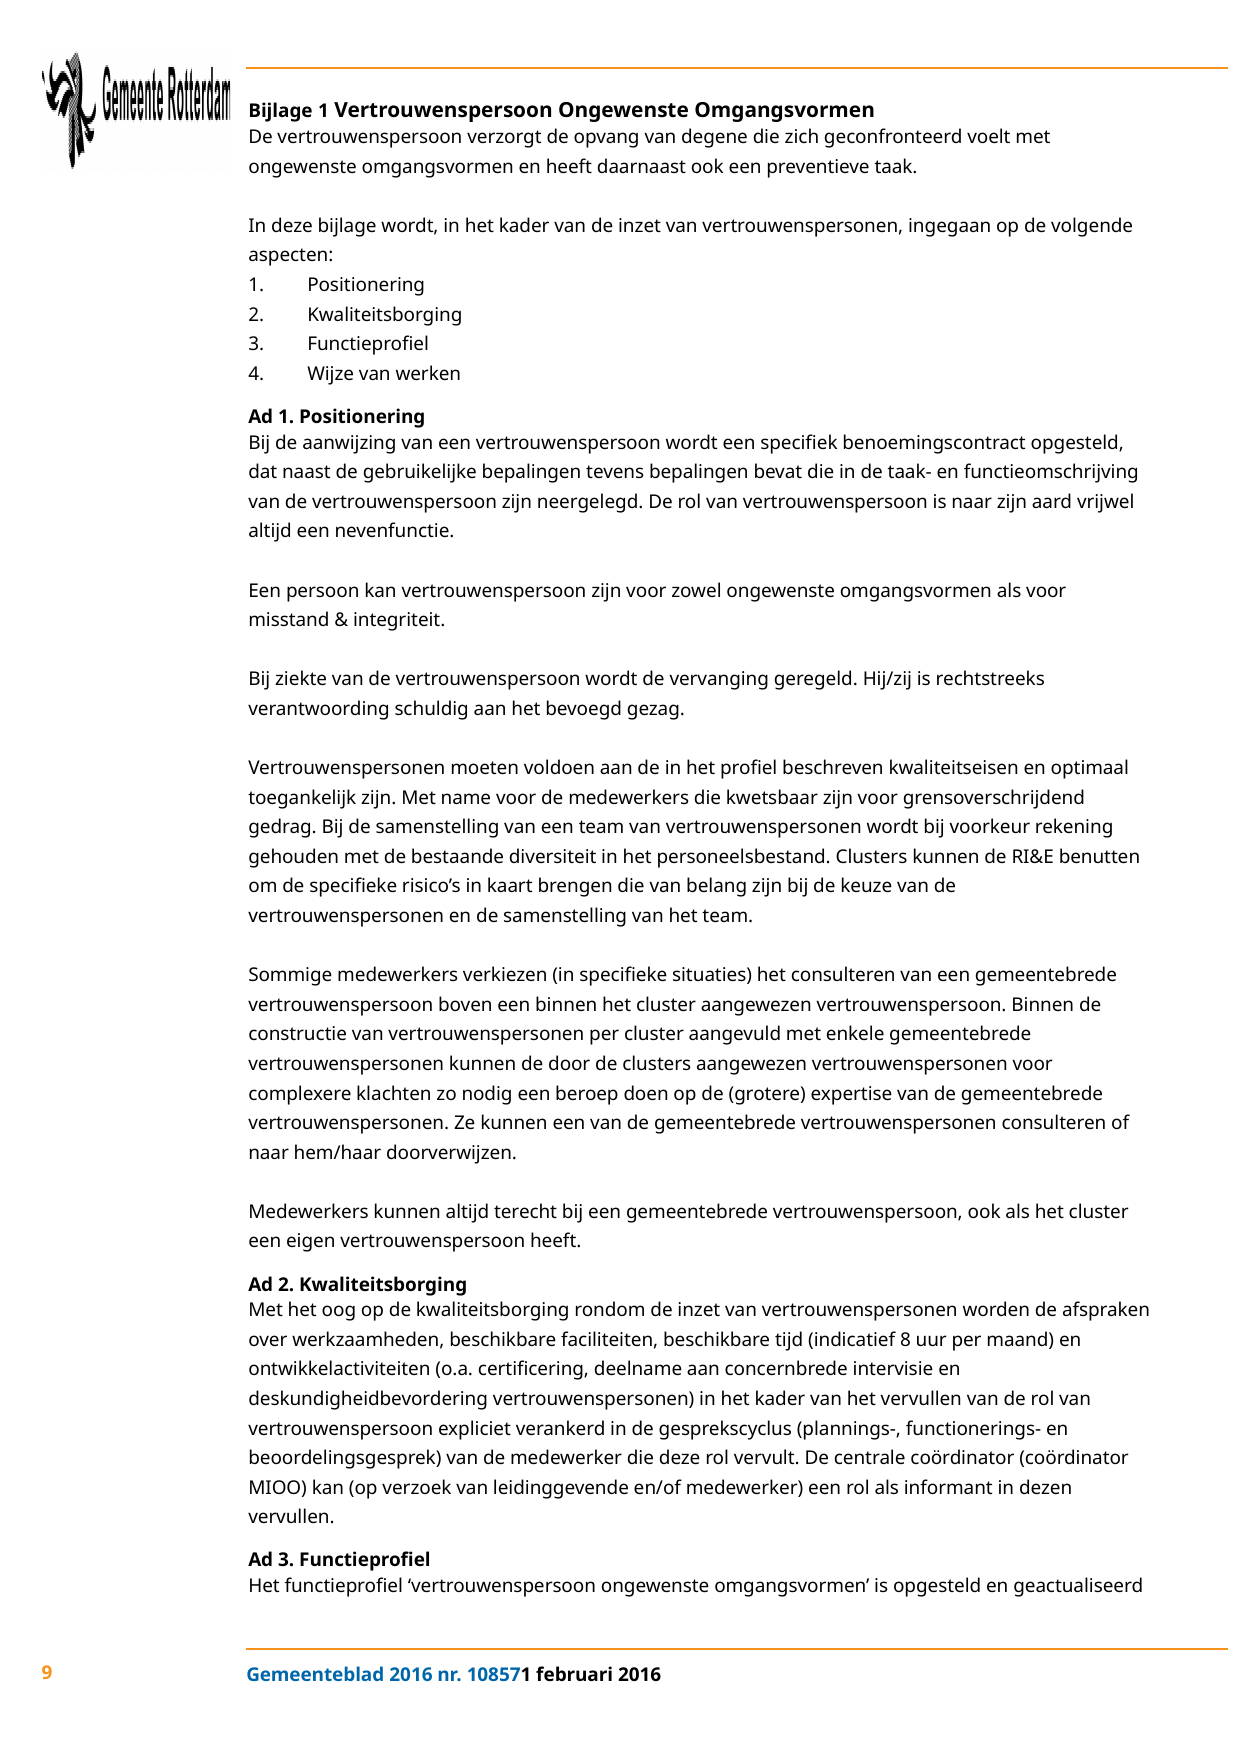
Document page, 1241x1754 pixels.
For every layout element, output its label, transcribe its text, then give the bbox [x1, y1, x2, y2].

text Vertrouwenspersonen moeten voldoen aan de in het profiel beschreven kwaliteitseisen en optimaal toegankelijk zijn. Met name voor de medewerkers die kwetsbaar zijn voor grensoverschrijdend gedrag. Bij de samenstelling van een team van vertrouwenspersonen wordt bij voorkeur rekening gehouden met de bestaande diversiteit in het personeelsbestand. Clusters kunnen de RI&E benutten om de specifieke risico’s in kaart brengen die van belang zijn bij de keuze van de vertrouwenspersonen en de samenstelling van het team. [248, 754, 1152, 928]
list Positionering [248, 271, 1152, 297]
text Medewerkers kunnen altijd terecht bij een gemeentebrede vertrouwenspersoon, ook als het cluster een eigen vertrouwenspersoon heeft. [248, 1198, 1152, 1253]
text In deze bijlage wordt, in het kader van de inzet van vertrouwenspersonen, ingegaan op de volgende aspecten: [248, 212, 1152, 267]
text Het functieprofiel ‘vertrouwenspersoon ongewenste omgangsvormen’ is opgesteld en geactualiseerd [248, 1572, 1152, 1598]
text Ad 1. Positionering [248, 403, 1152, 429]
text Met het oog op de kwaliteitsborging rondom de inzet van vertrouwenspersonen worden de afspraken over werkzaamheden, beschikbare faciliteiten, beschikbare tijd (indicatief 8 uur per maand) en ontwikkelactiviteiten (o.a. certificering, deelname aan concernbrede intervisie en deskundigheidbevordering vertrouwenspersonen) in het kader van het vervullen van de rol van vertrouwenspersoon expliciet verankerd in de gesprekscyclus (plannings-, functionerings- en beoordelingsgesprek) van de medewerker die deze rol vervult. De centrale coördinator (coördinator MIOO) kan (op verzoek van leidinggevende en/of medewerker) een rol als informant in dezen vervullen. [248, 1296, 1152, 1529]
text Ad 2. Kwaliteitsborging [248, 1271, 1152, 1296]
list Functieprofiel [248, 330, 1152, 356]
text Sommige medewerkers verkiezen (in specifieke situaties) het consulteren van een gemeentebrede vertrouwenspersoon boven een binnen het cluster aangewezen vertrouwenspersoon. Binnen de constructie van vertrouwenspersonen per cluster aangevuld met enkele gemeentebrede vertrouwenspersonen kunnen de door de clusters aangewezen vertrouwenspersonen voor complexere klachten zo nodig een beroep doen op de (grotere) expertise van de gemeentebrede vertrouwenspersonen. Ze kunnen een van de gemeentebrede vertrouwenspersonen consulteren of naar hem/haar doorverwijzen. [248, 961, 1152, 1164]
text Ad 3. Functieprofiel [248, 1547, 1152, 1572]
list Wijze van werken [248, 360, 1152, 386]
picture [41, 47, 231, 172]
text De vertrouwenspersoon verzorgt de opvang van degene die zich geconfronteerd voelt met ongewenste omgangsvormen en heeft daarnaast ook een preventieve taak. [248, 123, 1152, 179]
text Bij ziekte van de vertrouwenspersoon wordt de vervanging geregeld. Hij/zij is rechtstreeks verantwoording schuldig aan het bevoegd gezag. [248, 666, 1152, 721]
text Bijlage 1 Vertrouwenspersoon Ongewenste Omgangsvormen [248, 95, 1152, 123]
text Een persoon kan vertrouwenspersoon zijn voor zowel ongewenste omgangsvormen als voor misstand & integriteit. [248, 577, 1152, 632]
list Kwaliteitsborging [248, 301, 1152, 327]
text Bij de aanwijzing van een vertrouwenspersoon wordt een specifiek benoemingscontract opgesteld, dat naast de gebruikelijke bepalingen tevens bepalingen bevat die in de taak- en functieomschrijving van de vertrouwenspersoon zijn neergelegd. De rol van vertrouwenspersoon is naar zijn aard vrijwel altijd een nevenfunctie. [248, 429, 1152, 543]
